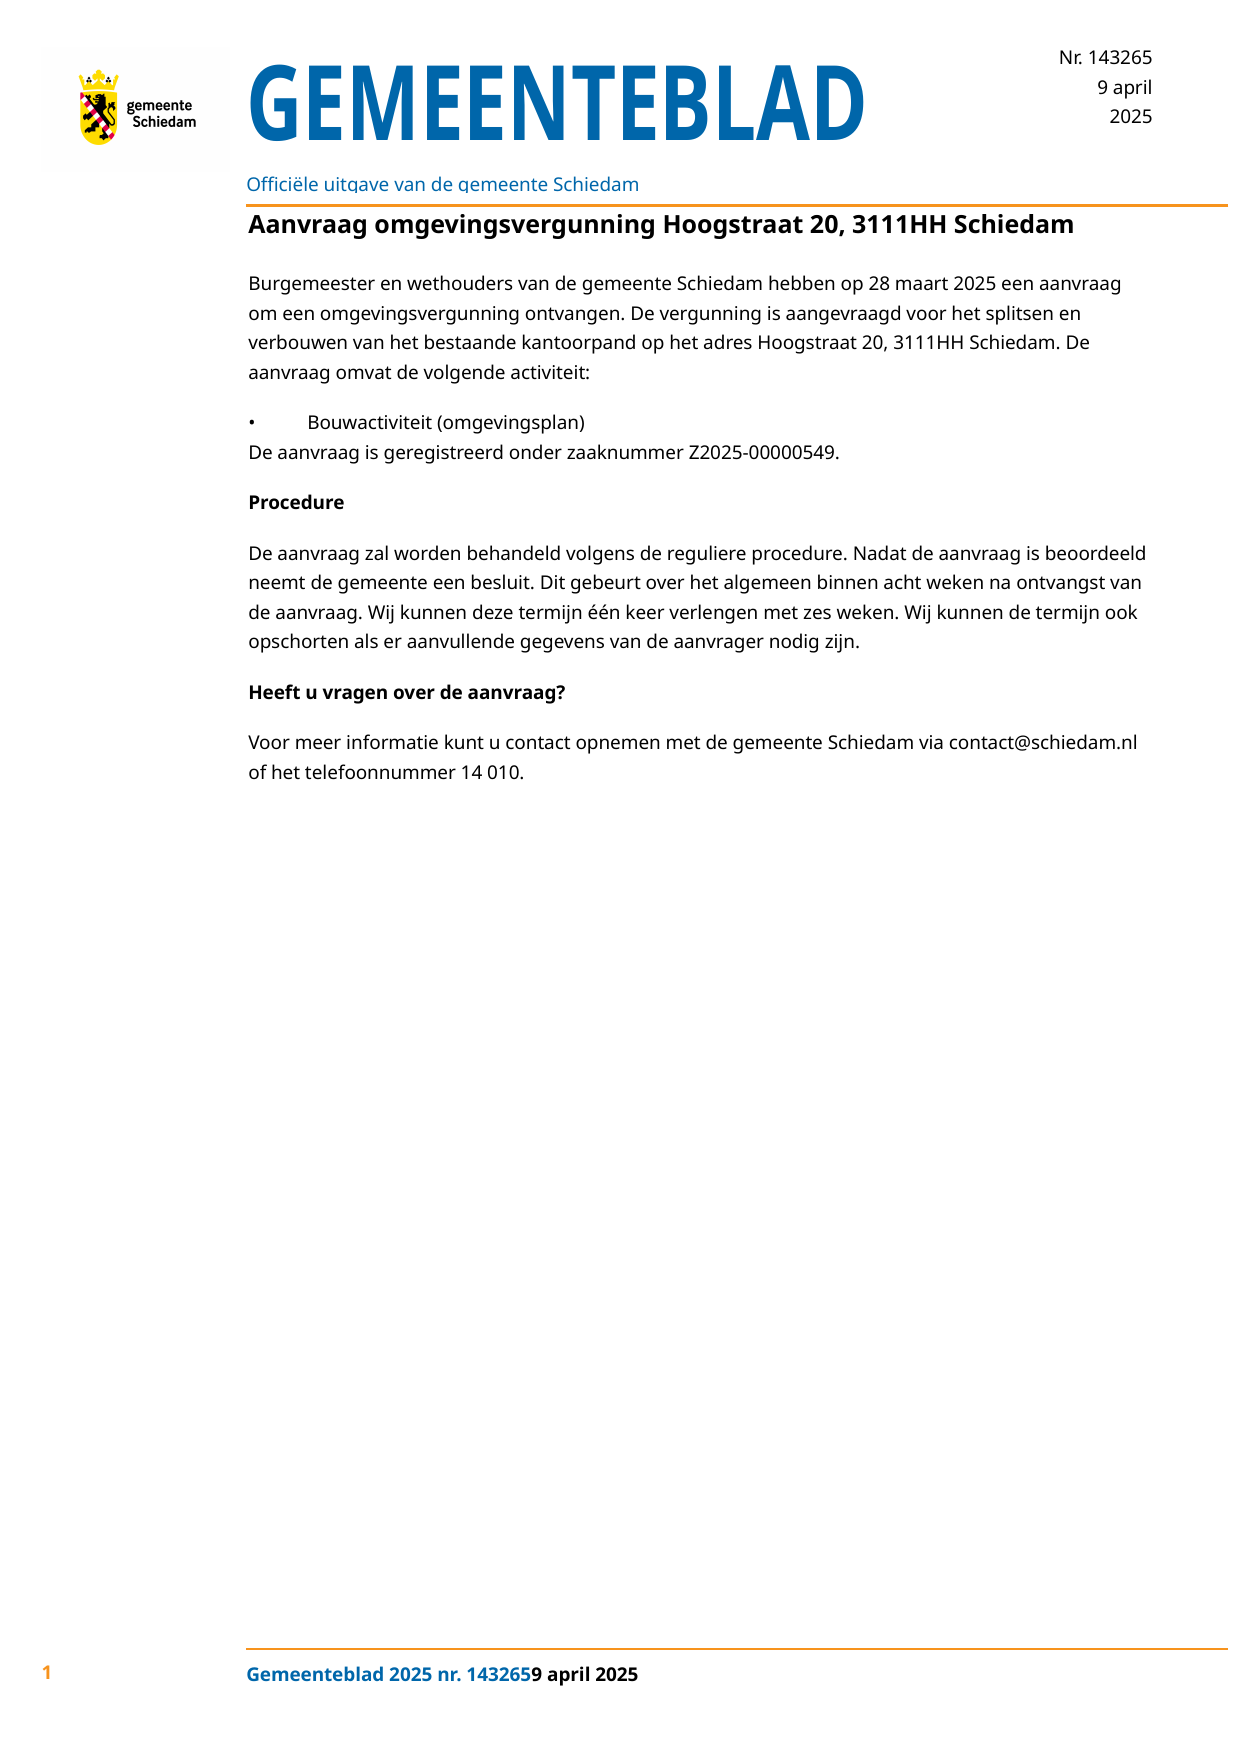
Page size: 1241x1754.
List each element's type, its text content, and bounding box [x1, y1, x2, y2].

list Bouwactiviteit (omgevingsplan) [248, 409, 1152, 435]
text Voor meer informatie kunt u contact opnemen met de gemeente Schiedam via contact@schiedam.nl of het telefoonnummer 14 010. [248, 729, 1152, 785]
text Procedure [248, 489, 1152, 515]
text Heeft u vragen over de aanvraag? [248, 679, 1152, 705]
text Aanvraag omgevingsvergunning Hoogstraat 20, 3111HH Schiedam [248, 207, 1152, 241]
text Burgemeester en wethouders van de gemeente Schiedam hebben op 28 maart 2025 een aanvraag om een omgevingsvergunning ontvangen. De vergunning is aangevraagd voor het splitsen en verbouwen van het bestaande kantoorpand op het adres Hoogstraat 20, 3111HH Schiedam. De aanvraag omvat de volgende activiteit: [248, 270, 1152, 385]
picture [41, 47, 231, 172]
text De aanvraag is geregistreerd onder zaaknummer Z2025-00000549. [248, 439, 1152, 465]
text De aanvraag zal worden behandeld volgens de reguliere procedure. Nadat de aanvraag is beoordeeld neemt de gemeente een besluit. Dit gebeurt over het algemeen binnen acht weken na ontvangst van de aanvraag. Wij kunnen deze termijn één keer verlengen met zes weken. Wij kunnen de termijn ook opschorten als er aanvullende gegevens van de aanvrager nodig zijn. [248, 540, 1152, 654]
